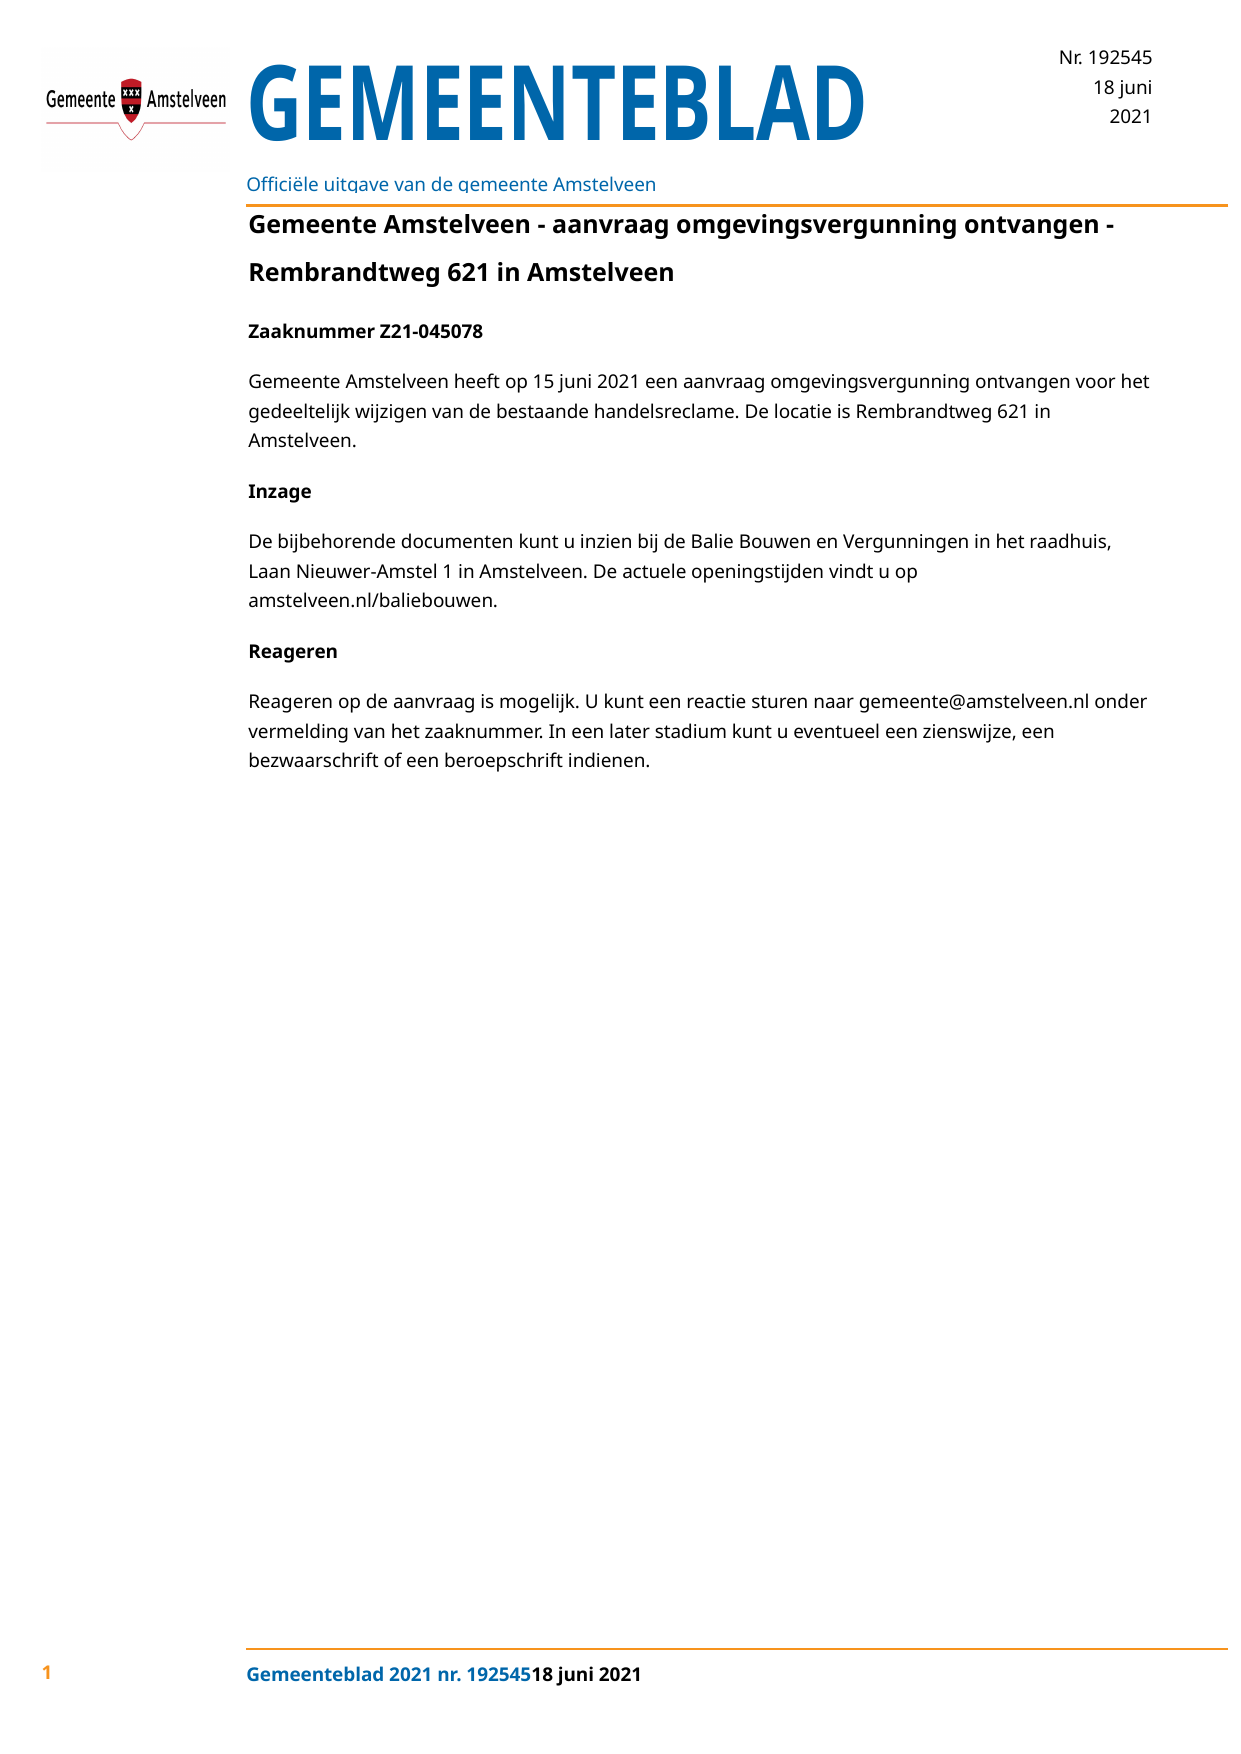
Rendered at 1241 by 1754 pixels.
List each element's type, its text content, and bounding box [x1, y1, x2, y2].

picture [41, 47, 231, 172]
text Reageren op de aanvraag is mogelijk. U kunt een reactie sturen naar gemeente@amstelveen.nl onder vermelding van het zaaknummer. In een later stadium kunt u eventueel een zienswijze, een bezwaarschrift of een beroepschrift indienen. [248, 688, 1152, 773]
text Gemeente Amstelveen heeft op 15 juni 2021 een aanvraag omgevingsvergunning ontvangen voor het gedeeltelijk wijzigen van de bestaande handelsreclame. De locatie is Rembrandtweg 621 in Amstelveen. [248, 368, 1152, 453]
text De bijbehorende documenten kunt u inzien bij de Balie Bouwen en Vergunningen in het raadhuis, Laan Nieuwer-Amstel 1 in Amstelveen. De actuele openingstijden vindt u op amstelveen.nl/baliebouwen. [248, 528, 1152, 613]
text Gemeente Amstelveen - aanvraag omgevingsvergunning ontvangen - Rembrandtweg 621 in Amstelveen [248, 207, 1152, 288]
text Zaaknummer Z21-045078 [248, 318, 1152, 344]
text Inzage [248, 478, 1152, 504]
text Reageren [248, 638, 1152, 664]
